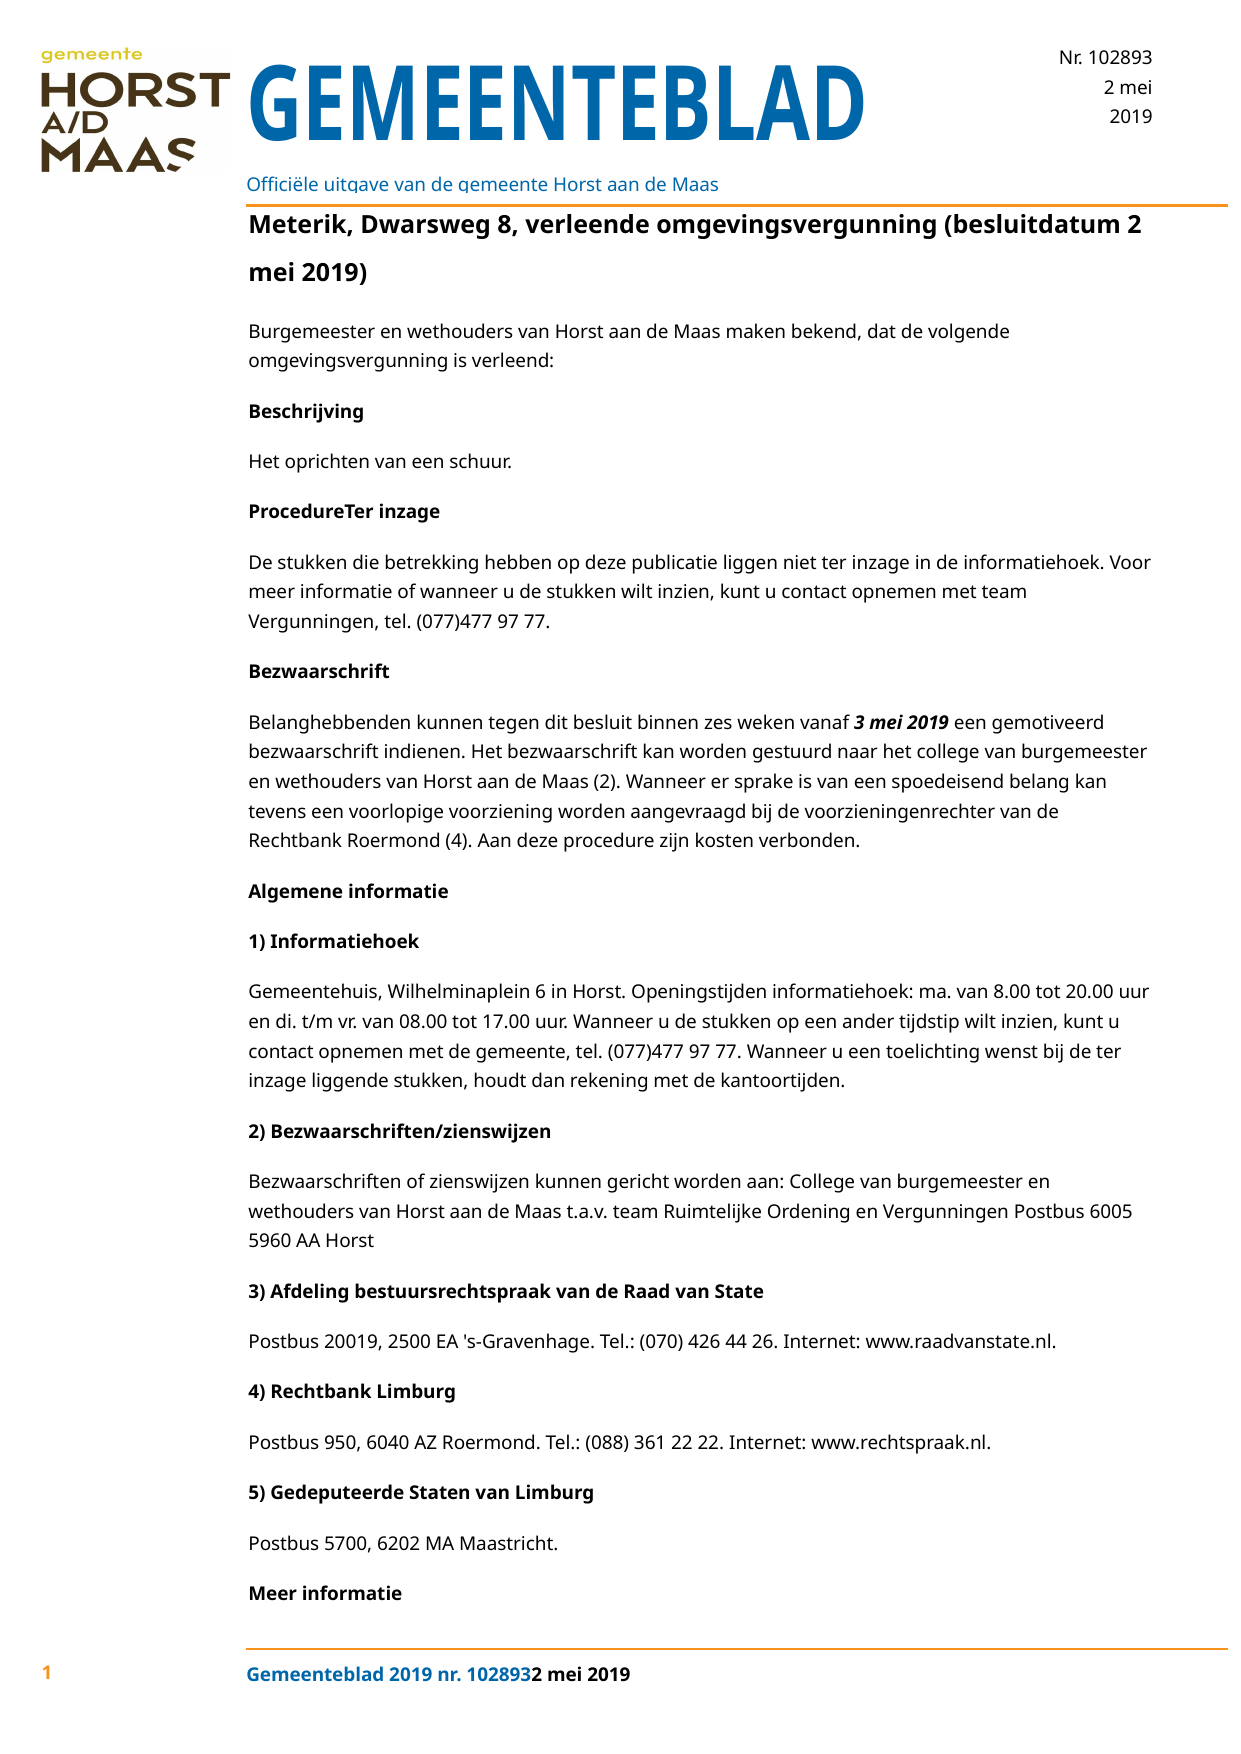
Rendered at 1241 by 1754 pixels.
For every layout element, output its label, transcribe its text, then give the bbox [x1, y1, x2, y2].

text 3) Afdeling bestuursrechtspraak van de Raad van State [248, 1278, 1152, 1304]
text Belanghebbenden kunnen tegen dit besluit binnen zes weken vanaf 3 mei 2019 een gemotiveerd bezwaarschrift indienen. Het bezwaarschrift kan worden gestuurd naar het college van burgemeester en wethouders van Horst aan de Maas (2). Wanneer er sprake is van een spoedeisend belang kan tevens een voorlopige voorziening worden aangevraagd bij de voorzieningenrechter van de Rechtbank Roermond (4). Aan deze procedure zijn kosten verbonden. [248, 709, 1152, 853]
text Bezwaarschrift [248, 659, 1152, 684]
text Postbus 950, 6040 AZ Roermond. Tel.: (088) 361 22 22. Internet: www.rechtspraak.nl. [248, 1429, 1152, 1455]
text 2) Bezwaarschriften/zienswijzen [248, 1118, 1152, 1144]
text Meer informatie [248, 1580, 1152, 1606]
text Postbus 5700, 6202 MA Maastricht. [248, 1530, 1152, 1556]
text Gemeentehuis, Wilhelminaplein 6 in Horst. Openingstijden informatiehoek: ma. van 8.00 tot 20.00 uur en di. t/m vr. van 08.00 tot 17.00 uur. Wanneer u de stukken op een ander tijdstip wilt inzien, kunt u contact opnemen met de gemeente, tel. (077)477 97 77. Wanneer u een toelichting wenst bij de ter inzage liggende stukken, houdt dan rekening met de kantoortijden. [248, 979, 1152, 1093]
text Meterik, Dwarsweg 8, verleende omgevingsvergunning (besluitdatum 2 mei 2019) [248, 207, 1152, 288]
picture [41, 47, 231, 172]
text Bezwaarschriften of zienswijzen kunnen gericht worden aan: College van burgemeester en wethouders van Horst aan de Maas t.a.v. team Ruimtelijke Ordening en Vergunningen Postbus 6005 5960 AA Horst [248, 1168, 1152, 1253]
text Het oprichten van een schuur. [248, 448, 1152, 474]
text 1) Informatiehoek [248, 928, 1152, 954]
text Burgemeester en wethouders van Horst aan de Maas maken bekend, dat de volgende omgevingsvergunning is verleend: [248, 318, 1152, 373]
text Postbus 20019, 2500 EA 's-Gravenhage. Tel.: (070) 426 44 26. Internet: www.raadvanstate.nl. [248, 1328, 1152, 1354]
text ProcedureTer inzage [248, 499, 1152, 524]
text 5) Gedeputeerde Staten van Limburg [248, 1479, 1152, 1505]
text Algemene informatie [248, 878, 1152, 904]
text De stukken die betrekking hebben op deze publicatie liggen niet ter inzage in de informatiehoek. Voor meer informatie of wanneer u de stukken wilt inzien, kunt u contact opnemen met team Vergunningen, tel. (077)477 97 77. [248, 549, 1152, 634]
text 4) Rechtbank Limburg [248, 1379, 1152, 1404]
text Beschrijving [248, 398, 1152, 424]
